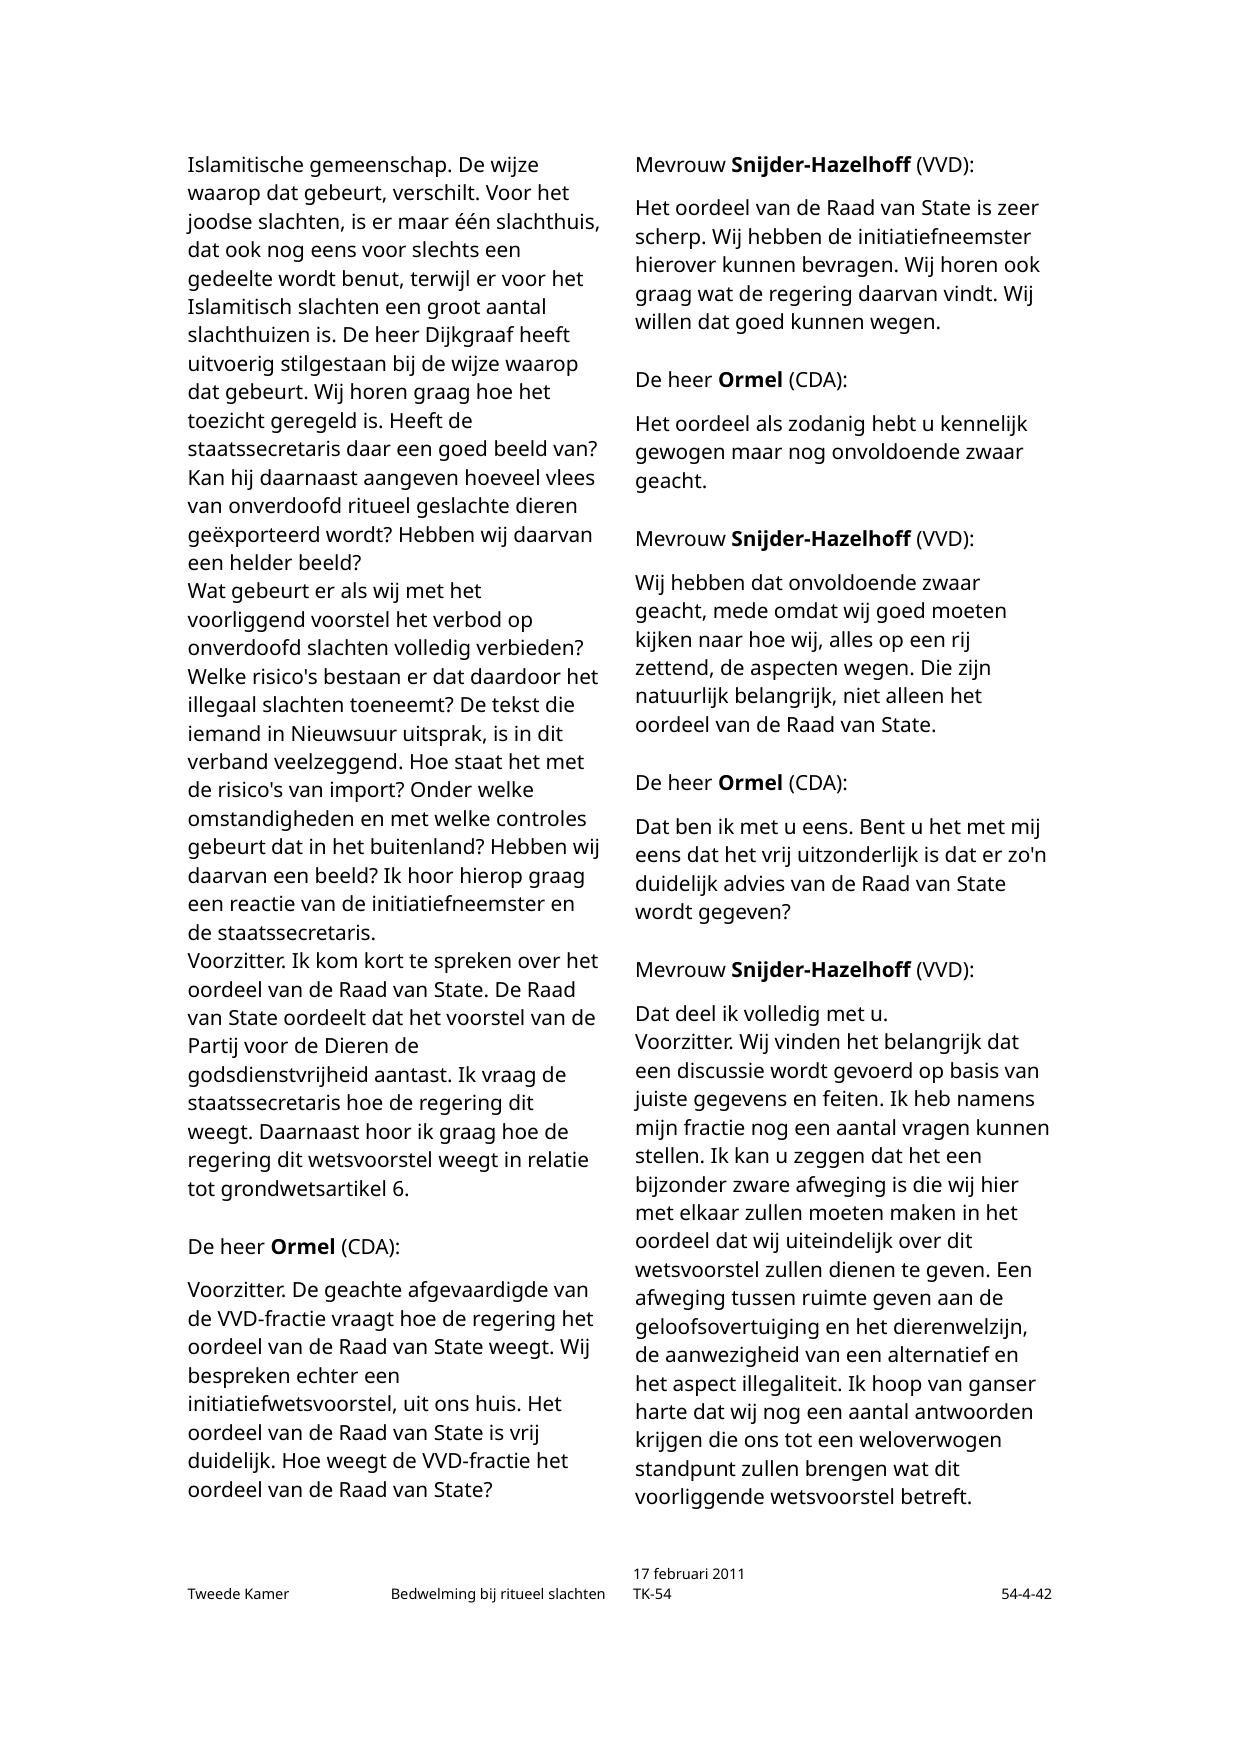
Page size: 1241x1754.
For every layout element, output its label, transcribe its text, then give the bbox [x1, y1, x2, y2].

text De heer Ormel (CDA): [635, 366, 1053, 394]
text Dat ben ik met u eens. Bent u het met mij eens dat het vrij uitzonderlijk is dat er zo'n duidelijk advies van de Raad van State wordt gegeven? [635, 812, 1053, 926]
text Mevrouw Snijder-Hazelhoff (VVD): [635, 150, 1053, 178]
text Het oordeel als zodanig hebt u kennelijk gewogen maar nog onvoldoende zwaar geacht. [635, 409, 1053, 494]
text Voorzitter. Ik kom kort te spreken over het oordeel van de Raad van State. De Raad van State oordeelt dat het voorstel van de Partij voor de Dieren de godsdienstvrijheid aantast. Ik vraag de staatssecretaris hoe de regering dit weegt. Daarnaast hoor ik graag hoe de regering dit wetsvoorstel weegt in relatie tot grondwetsartikel 6. [187, 946, 605, 1202]
text De heer Ormel (CDA): [187, 1232, 605, 1261]
text Voorzitter. Wij vinden het belangrijk dat een discussie wordt gevoerd op basis van juiste gegevens en feiten. Ik heb namens mijn fractie nog een aantal vragen kunnen stellen. Ik kan u zeggen dat het een bijzonder zware afweging is die wij hier met elkaar zullen moeten maken in het oordeel dat wij uiteindelijk over dit wetsvoorstel zullen dienen te geven. Een afweging tussen ruimte geven aan de geloofsovertuiging en het dierenwelzijn, de aanwezigheid van een alternatief en het aspect illegaliteit. Ik hoop van ganser harte dat wij nog een aantal antwoorden krijgen die ons tot een weloverwogen standpunt zullen brengen wat dit voorliggende wetsvoorstel betreft. [635, 1027, 1053, 1511]
text Wij hebben dat onvoldoende zwaar geacht, mede omdat wij goed moeten kijken naar hoe wij, alles op een rij zettend, de aspecten wegen. Die zijn natuurlijk belangrijk, niet alleen het oordeel van de Raad van State. [635, 568, 1053, 738]
text De heer Ormel (CDA): [635, 768, 1053, 797]
text Wat gebeurt er als wij met het voorliggend voorstel het verbod op onverdoofd slachten volledig verbieden? Welke risico's bestaan er dat daardoor het illegaal slachten toeneemt? De tekst die iemand in Nieuwsuur uitsprak, is in dit verband veelzeggend. Hoe staat het met de risico's van import? Onder welke omstandigheden en met welke controles gebeurt dat in het buitenland? Hebben wij daarvan een beeld? Ik hoor hierop graag een reactie van de initiatiefneemster en de staatssecretaris. [187, 577, 605, 946]
text Voorzitter. De geachte afgevaardigde van de VVD-fractie vraagt hoe de regering het oordeel van de Raad van State weegt. Wij bespreken echter een initiatiefwetsvoorstel, uit ons huis. Het oordeel van de Raad van State is vrij duidelijk. Hoe weegt de VVD-fractie het oordeel van de Raad van State? [187, 1276, 605, 1503]
text Islamitische gemeenschap. De wijze waarop dat gebeurt, verschilt. Voor het joodse slachten, is er maar één slachthuis, dat ook nog eens voor slechts een gedeelte wordt benut, terwijl er voor het Islamitisch slachten een groot aantal slachthuizen is. De heer Dijkgraaf heeft uitvoerig stilgestaan bij de wijze waarop dat gebeurt. Wij horen graag hoe het toezicht geregeld is. Heeft de staatssecretaris daar een goed beeld van? Kan hij daarnaast aangeven hoeveel vlees van onverdoofd ritueel geslachte dieren geëxporteerd wordt? Hebben wij daarvan een helder beeld? [187, 150, 605, 577]
text Mevrouw Snijder-Hazelhoff (VVD): [635, 524, 1053, 553]
text Mevrouw Snijder-Hazelhoff (VVD): [635, 956, 1053, 984]
text Het oordeel van de Raad van State is zeer scherp. Wij hebben de initiatiefneemster hierover kunnen bevragen. Wij horen ook graag wat de regering daarvan vindt. Wij willen dat goed kunnen wegen. [635, 193, 1053, 336]
text Dat deel ik volledig met u. [635, 999, 1053, 1027]
